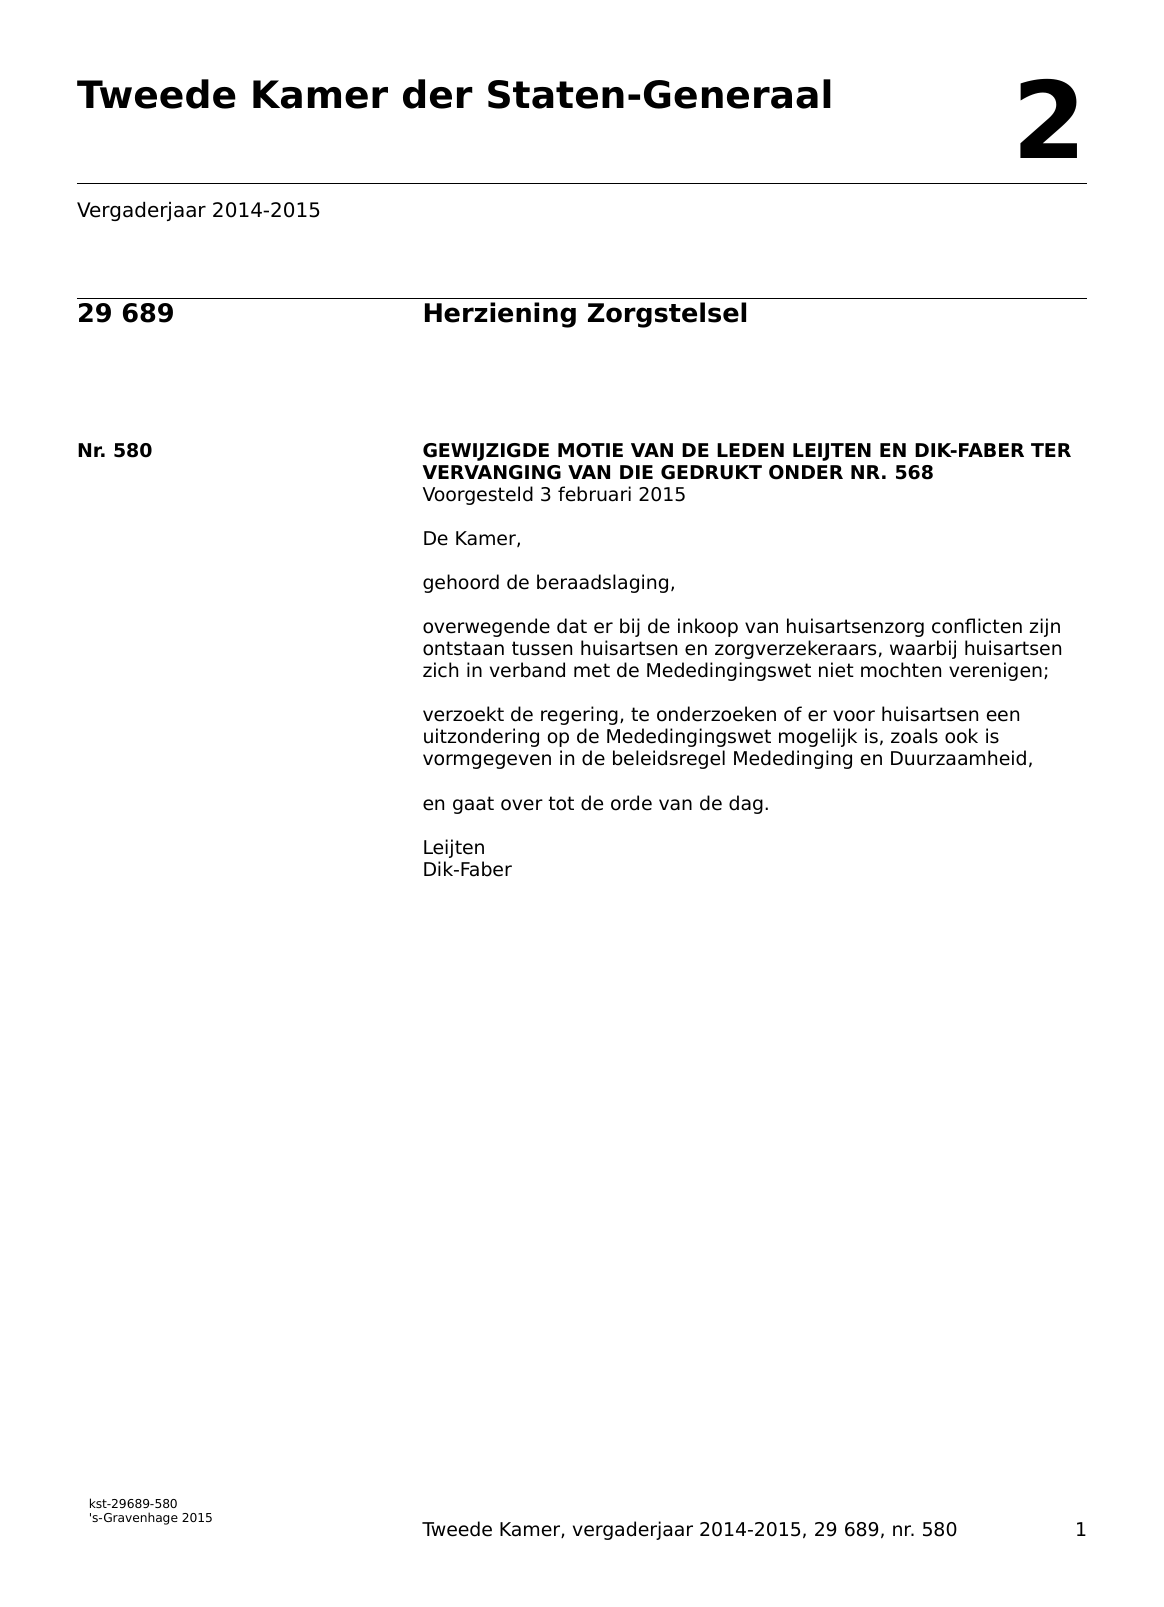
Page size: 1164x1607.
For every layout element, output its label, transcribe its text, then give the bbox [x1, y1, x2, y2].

text kst-29689-580 [88, 1497, 323, 1511]
text verzoekt de regering, te onderzoeken of er voor huisartsen een uitzondering op de Mededingingswet mogelijk is, zoals ook is vormgegeven in de beleidsregel Mededinging en Duurzaamheid, [422, 704, 1087, 770]
text 's-Gravenhage 2015 [88, 1511, 323, 1525]
text overwegende dat er bij de inkoop van huisartsenzorg conflicten zijn ontstaan tussen huisartsen en zorgverzekeraars, waarbij huisartsen zich in verband met de Mededingingswet niet mochten verenigen; [422, 616, 1087, 682]
subtitle Nr. 580 GEWIJZIGDE MOTIE VAN DE LEDEN LEIJTEN EN DIK-FABER TER VERVANGING VAN DIE GEDRUKT ONDER NR. 568 [77, 440, 1087, 484]
table_header Tweede Kamer der Staten-Generaal [77, 59, 886, 183]
text De Kamer, [422, 528, 1087, 550]
text Dik-Faber [422, 858, 1087, 881]
text en gaat over tot de orde van de dag. [422, 792, 1087, 814]
table_header 2 [886, 59, 1087, 183]
subtitle 29 689 Herziening Zorgstelsel [77, 299, 1087, 329]
text gehoord de beraadslaging, [422, 572, 1087, 594]
table_cell Vergaderjaar 2014-2015 [77, 184, 1087, 298]
text Voorgesteld 3 februari 2015 [422, 484, 1087, 506]
text Leijten [422, 837, 1087, 858]
